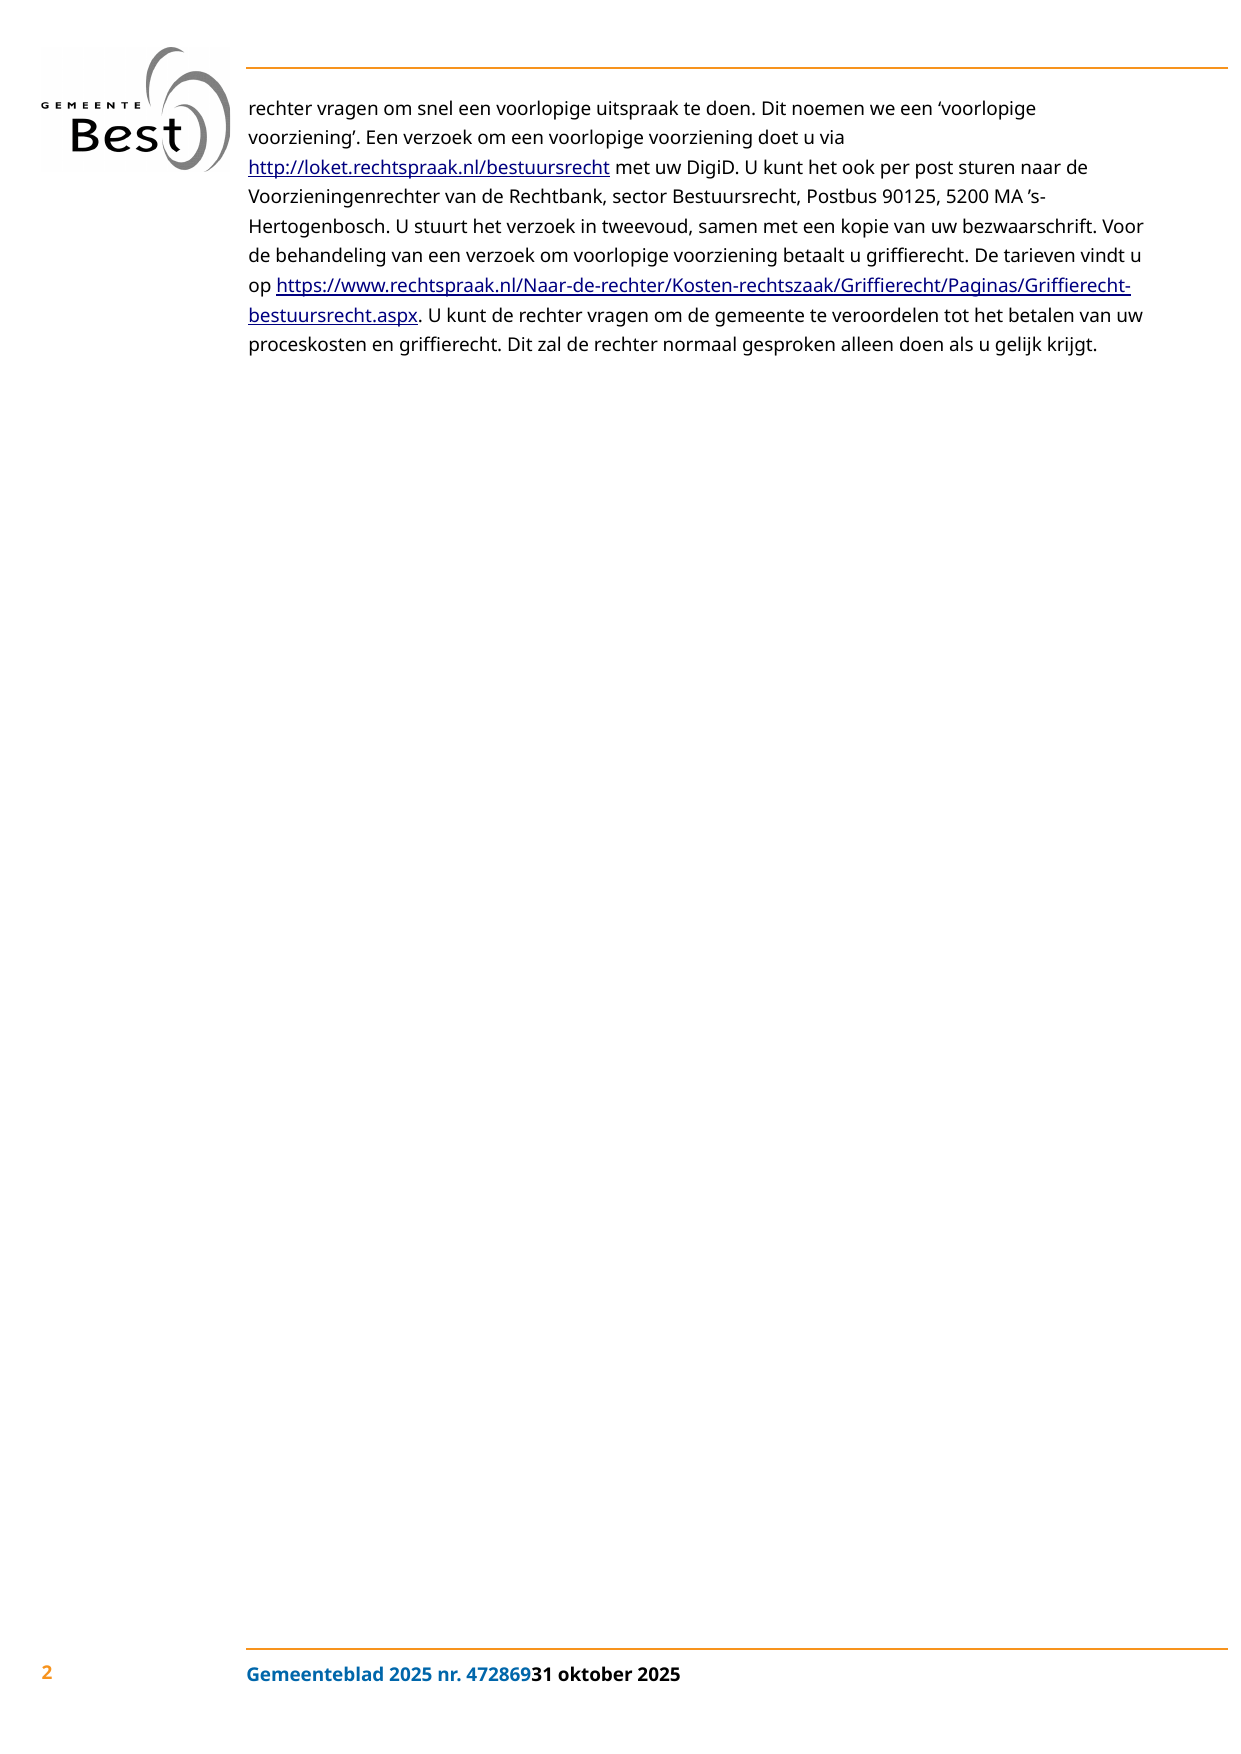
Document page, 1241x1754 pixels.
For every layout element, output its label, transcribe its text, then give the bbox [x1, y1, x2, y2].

text rechter vragen om snel een voorlopige uitspraak te doen. Dit noemen we een ‘voorlopige voorziening’. Een verzoek om een voorlopige voorziening doet u via http://loket.rechtspraak.nl/bestuursrecht met uw DigiD. U kunt het ook per post sturen naar de Voorzieningenrechter van de Rechtbank, sector Bestuursrecht, Postbus 90125, 5200 MA ’s-Hertogenbosch. U stuurt het verzoek in tweevoud, samen met een kopie van uw bezwaarschrift. Voor de behandeling van een verzoek om voorlopige voorziening betaalt u griffierecht. De tarieven vindt u op https://www.rechtspraak.nl/Naar-de-rechter/Kosten-rechtszaak/Griffierecht/Paginas/Griffierecht-bestuursrecht.aspx. U kunt de rechter vragen om de gemeente te veroordelen tot het betalen van uw proceskosten en griffierecht. Dit zal de rechter normaal gesproken alleen doen als u gelijk krijgt. [248, 95, 1152, 357]
picture [41, 47, 231, 172]
